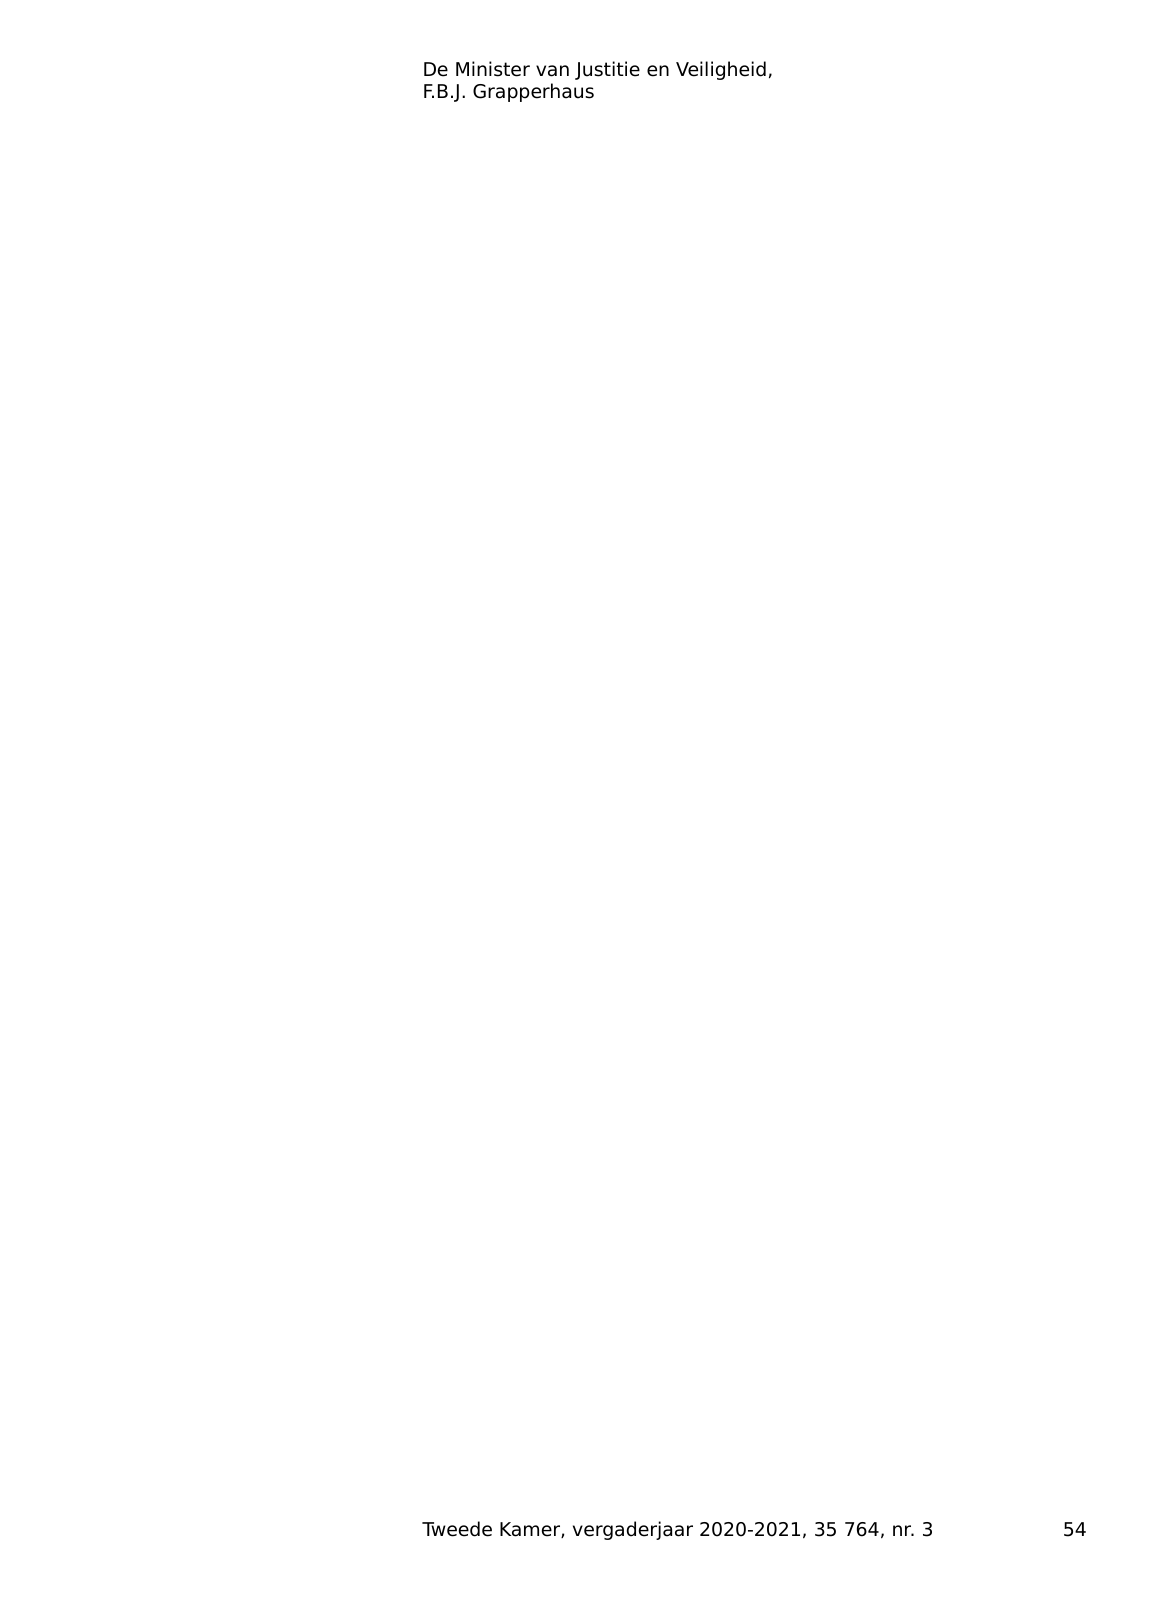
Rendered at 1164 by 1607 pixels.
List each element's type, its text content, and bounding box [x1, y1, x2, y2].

text De Minister van Justitie en Veiligheid, F.B.J. Grapperhaus [422, 59, 1087, 103]
